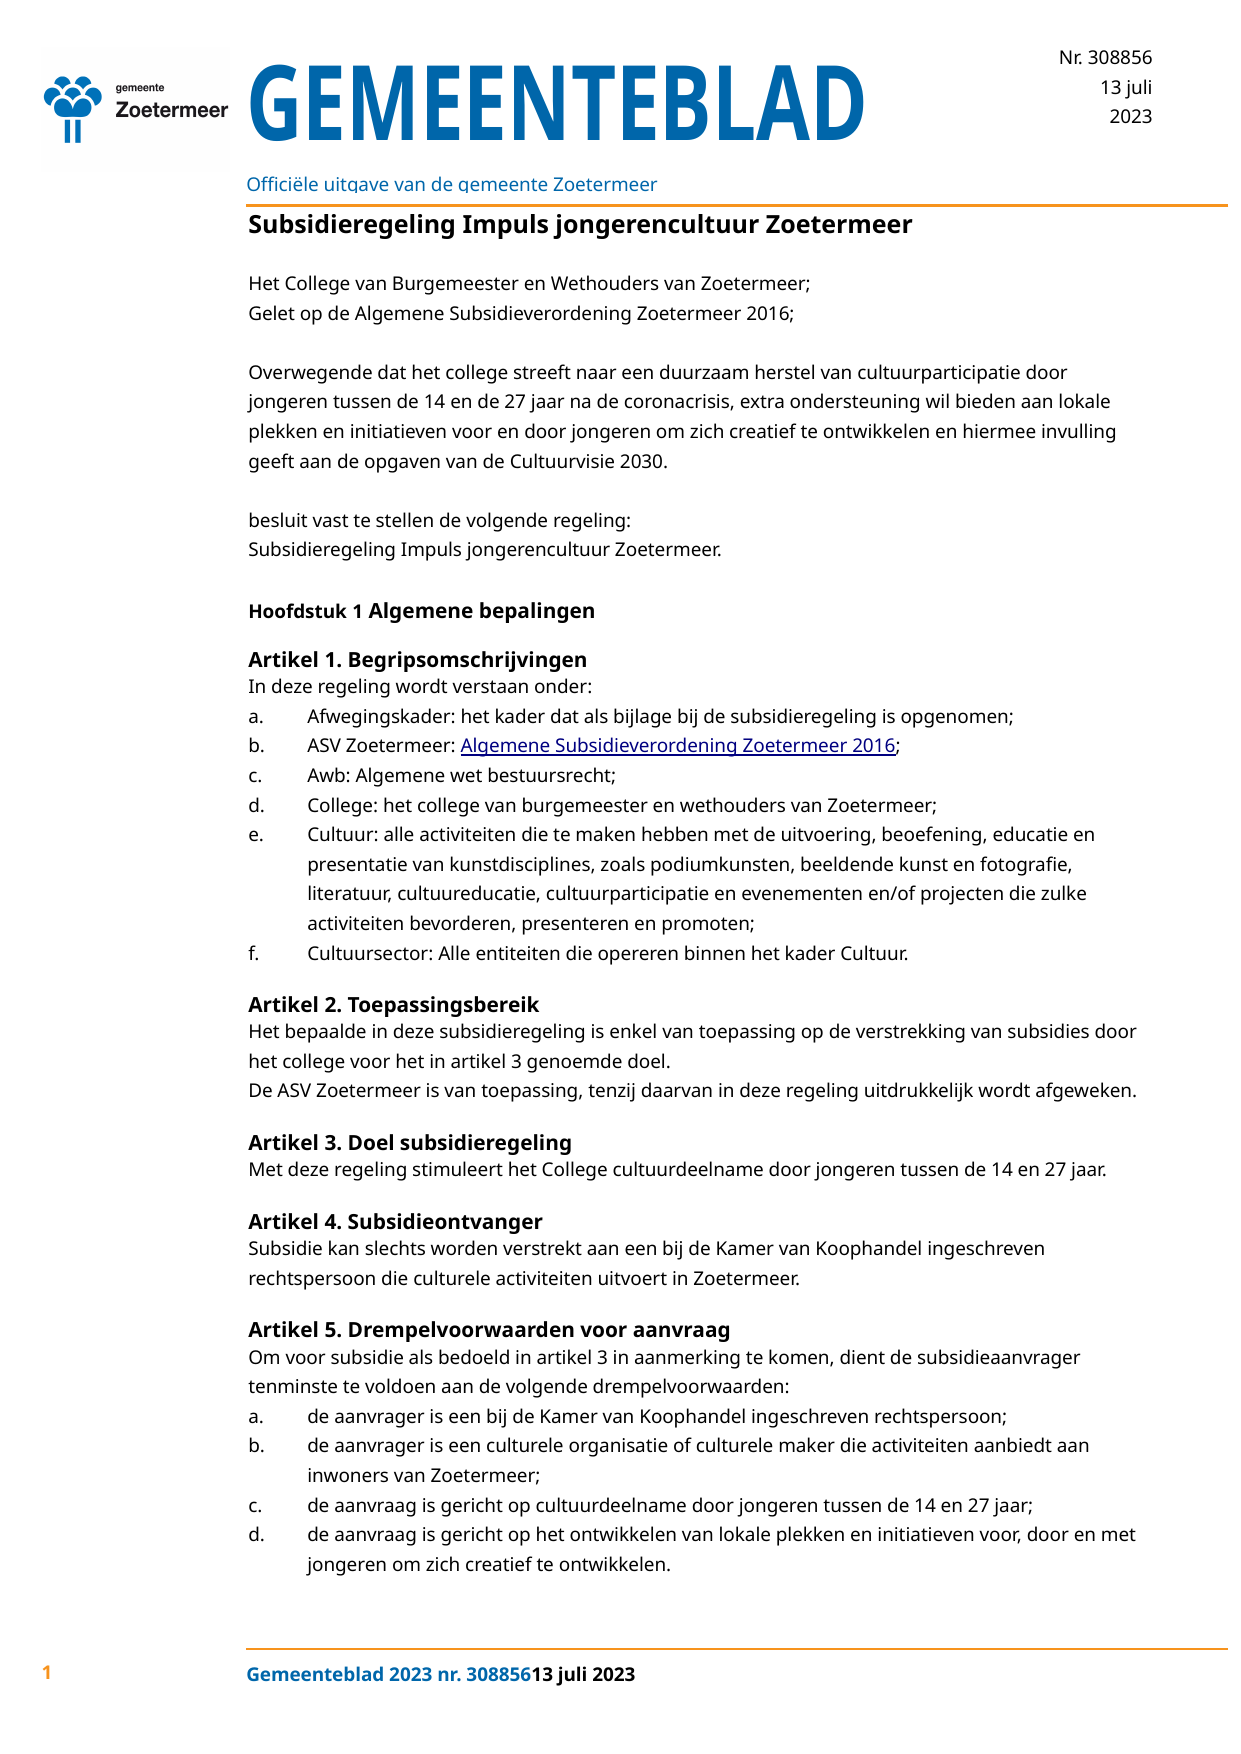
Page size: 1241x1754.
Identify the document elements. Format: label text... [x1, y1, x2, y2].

list Afwegingskader: het kader dat als bijlage bij de subsidieregeling is opgenomen; [248, 703, 1152, 729]
text Overwegende dat het college streeft naar een duurzaam herstel van cultuurparticipatie door jongeren tussen de 14 en de 27 jaar na de coronacrisis, extra ondersteuning wil bieden aan lokale plekken en initiatieven voor en door jongeren om zich creatief te ontwikkelen en hiermee invulling geeft aan de opgaven van de Cultuurvisie 2030. [248, 359, 1152, 473]
text Subsidieregeling Impuls jongerencultuur Zoetermeer [248, 207, 1152, 241]
list de aanvrager is een bij de Kamer van Koophandel ingeschreven rechtspersoon; [248, 1403, 1152, 1429]
list de aanvraag is gericht op het ontwikkelen van lokale plekken en initiatieven voor, door en met jongeren om zich creatief te ontwikkelen. [248, 1521, 1152, 1577]
text Om voor subsidie als bedoeld in artikel 3 in aanmerking te komen, dient de subsidieaanvrager tenminste te voldoen aan de volgende drempelvoorwaarden: [248, 1344, 1152, 1399]
list Awb: Algemene wet bestuursrecht; [248, 762, 1152, 788]
picture [41, 47, 231, 172]
text Artikel 5. Drempelvoorwaarden voor aanvraag [248, 1315, 1152, 1344]
list College: het college van burgemeester en wethouders van Zoetermeer; [248, 792, 1152, 817]
text In deze regeling wordt verstaan onder: [248, 673, 1152, 699]
text Artikel 1. Begripsomschrijvingen [248, 645, 1152, 673]
list ASV Zoetermeer: Algemene Subsidieverordening Zoetermeer 2016; [248, 733, 1152, 758]
text Artikel 2. Toepassingsbereik [248, 990, 1152, 1018]
text Hoofdstuk 1 Algemene bepalingen [248, 596, 1152, 624]
text Subsidieregeling Impuls jongerencultuur Zoetermeer. [248, 537, 1152, 562]
text De ASV Zoetermeer is van toepassing, tenzij daarvan in deze regeling uitdrukkelijk wordt afgeweken. [248, 1078, 1152, 1103]
text Artikel 3. Doel subsidieregeling [248, 1128, 1152, 1157]
list Cultuursector: Alle entiteiten die opereren binnen het kader Cultuur. [248, 940, 1152, 965]
list Cultuur: alle activiteiten die te maken hebben met de uitvoering, beoefening, educatie en presentatie van kunstdisciplines, zoals podiumkunsten, beeldende kunst en fotografie, literatuur, cultuureducatie, cultuurparticipatie en evenementen en/of projecten die zulke activiteiten bevorderen, presenteren en promoten; [248, 821, 1152, 936]
text Het College van Burgemeester en Wethouders van Zoetermeer; [248, 270, 1152, 296]
text Het bepaalde in deze subsidieregeling is enkel van toepassing op de verstrekking van subsidies door het college voor het in artikel 3 genoemde doel. [248, 1018, 1152, 1074]
text Met deze regeling stimuleert het College cultuurdeelname door jongeren tussen de 14 en 27 jaar. [248, 1157, 1152, 1182]
text besluit vast te stellen de volgende regeling: [248, 507, 1152, 533]
list de aanvraag is gericht op cultuurdeelname door jongeren tussen de 14 en 27 jaar; [248, 1492, 1152, 1517]
text Subsidie kan slechts worden verstrekt aan een bij de Kamer van Koophandel ingeschreven rechtspersoon die culturele activiteiten uitvoert in Zoetermeer. [248, 1235, 1152, 1291]
list de aanvrager is een culturele organisatie of culturele maker die activiteiten aanbiedt aan inwoners van Zoetermeer; [248, 1433, 1152, 1488]
text Artikel 4. Subsidieontvanger [248, 1207, 1152, 1235]
text Gelet op de Algemene Subsidieverordening Zoetermeer 2016; [248, 300, 1152, 326]
